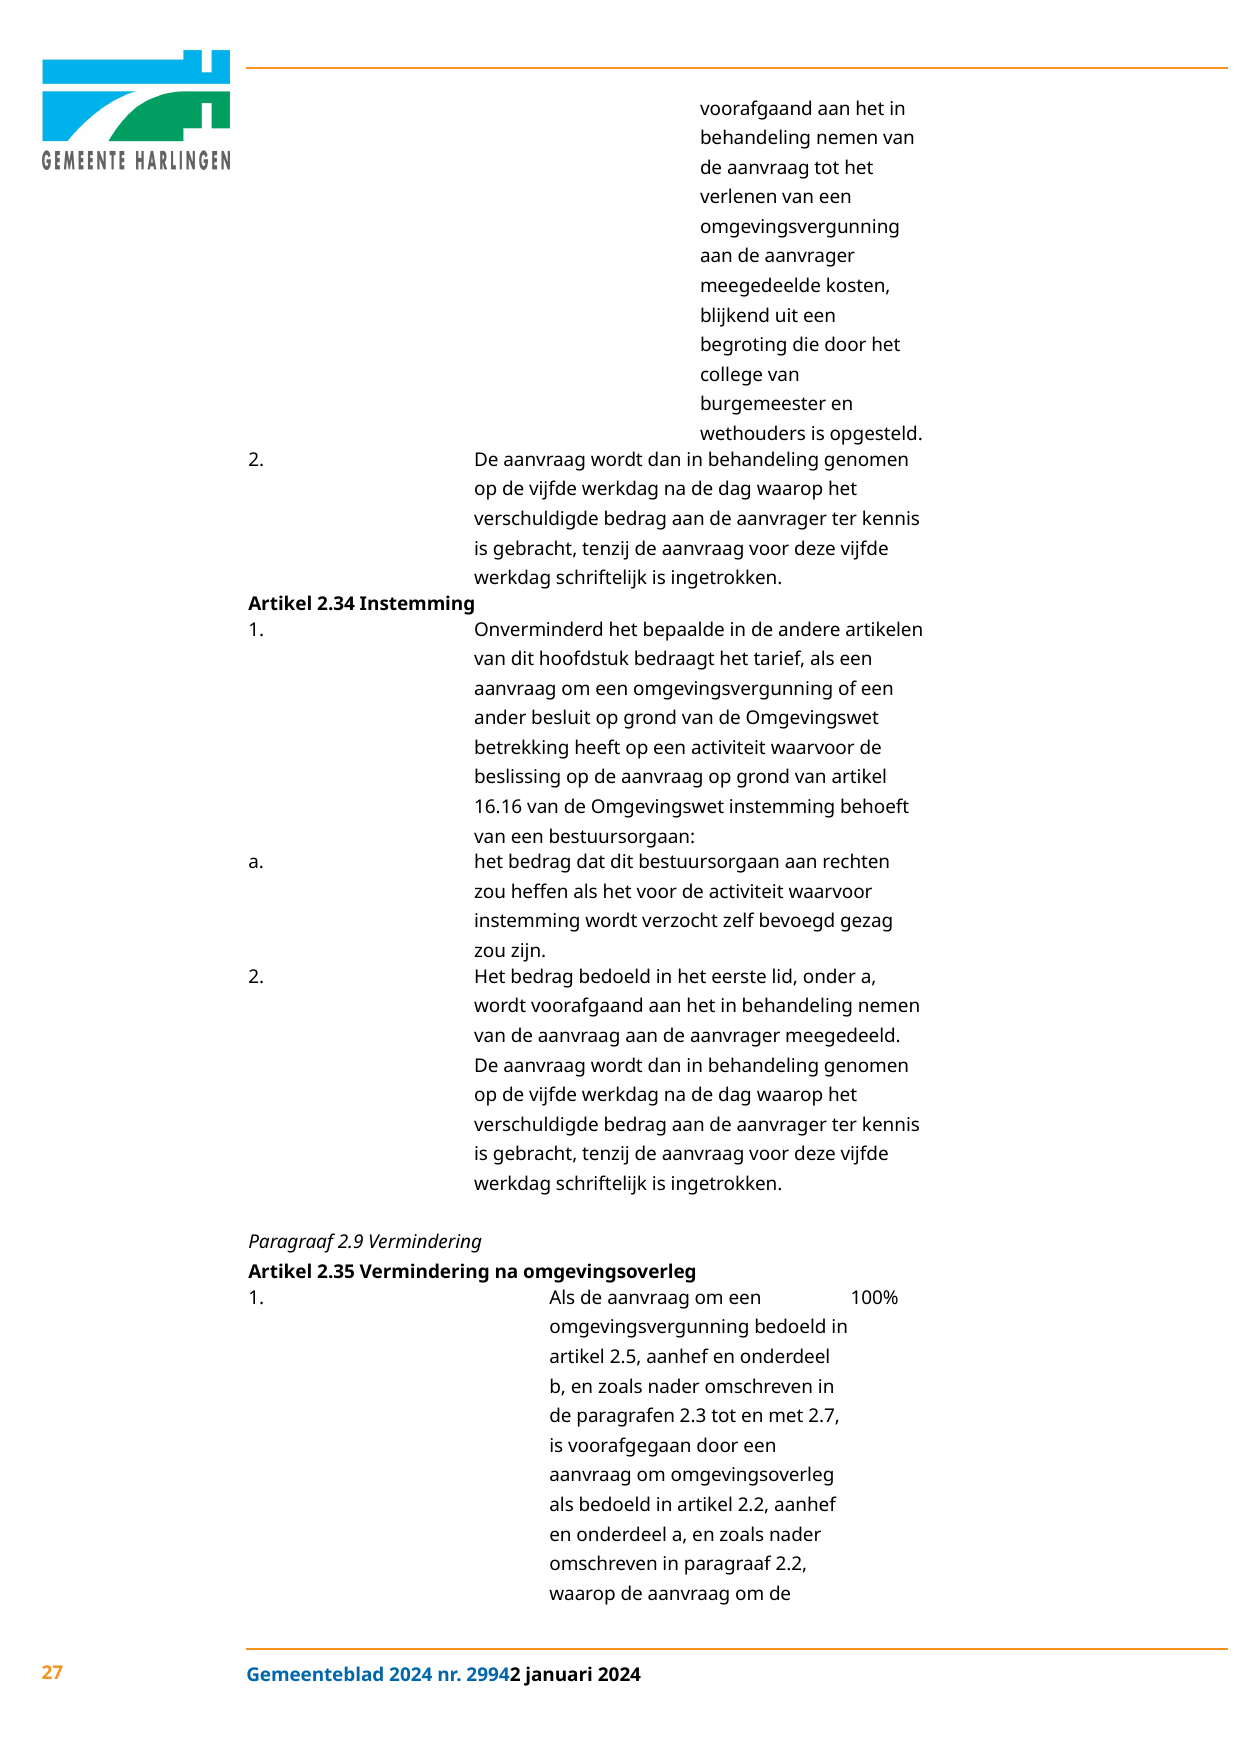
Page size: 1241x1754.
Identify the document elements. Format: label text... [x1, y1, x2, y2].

table_cell Als de aanvraag om een omgevingsvergunning bedoeld in artikel 2.5, aanhef en onderdeel b, en zoals nader omschreven in de paragrafen 2.3 tot en met 2.7, is voorafgegaan door een aanvraag om omgevingsoverleg als bedoeld in artikel 2.2, aanhef en onderdeel a, en zoals nader omschreven in paragraaf 2.2, waarop de aanvraag om de [549, 1284, 850, 1606]
table_header [850, 1258, 1152, 1284]
table_cell 2. [248, 963, 474, 1196]
table_cell Het bedrag bedoeld in het eerste lid, onder a, wordt voorafgaand aan het in behandeling nemen van de aanvraag aan de aanvrager meegedeeld. De aanvraag wordt dan in behandeling genomen op de vijfde werkdag na de dag waarop het verschuldigde bedrag aan de aanvrager ter kennis is gebracht, tenzij de aanvraag voor deze vijfde werkdag schriftelijk is ingetrokken. [474, 963, 926, 1196]
table_cell [926, 963, 1152, 1196]
table_cell De aanvraag wordt dan in behandeling genomen op de vijfde werkdag na de dag waarop het verschuldigde bedrag aan de aanvrager ter kennis is gebracht, tenzij de aanvraag voor deze vijfde werkdag schriftelijk is ingetrokken. [474, 446, 926, 590]
table_cell [926, 590, 1152, 616]
table_cell het bedrag dat dit bestuursorgaan aan rechten zou heffen als het voor de activiteit waarvoor instemming wordt verzocht zelf bevoegd gezag zou zijn. [474, 849, 926, 963]
table_cell Artikel 2.34 Instemming [248, 590, 926, 616]
picture [41, 47, 231, 172]
table_cell [474, 95, 700, 446]
table_cell [248, 95, 474, 446]
table_cell 1. [248, 616, 474, 848]
table_cell [926, 849, 1152, 963]
table_cell a. [248, 849, 474, 963]
table_cell Onverminderd het bepaalde in de andere artikelen van dit hoofdstuk bedraagt het tarief, als een aanvraag om een omgevingsvergunning of een ander besluit op grond van de Omgevingswet betrekking heeft op een activiteit waarvoor de beslissing op de aanvraag op grond van artikel 16.16 van de Omgevingswet instemming behoeft van een bestuursorgaan: [474, 616, 926, 848]
table_cell [926, 616, 1152, 848]
table_cell 1. [248, 1284, 549, 1606]
table_cell 100% [850, 1284, 1152, 1606]
table_cell voorafgaand aan het in behandeling nemen van de aanvraag tot het verlenen van een omgevingsvergunning aan de aanvrager meegedeelde kosten, blijkend uit een begroting die door het college van burgemeester en wethouders is opgesteld. [700, 95, 926, 446]
table_cell [926, 95, 1152, 446]
text Paragraaf 2.9 Vermindering [248, 1229, 1152, 1254]
table_header Artikel 2.35 Vermindering na omgevingsoverleg [248, 1258, 850, 1284]
table_cell 2. [248, 446, 474, 590]
table_cell [926, 446, 1152, 590]
